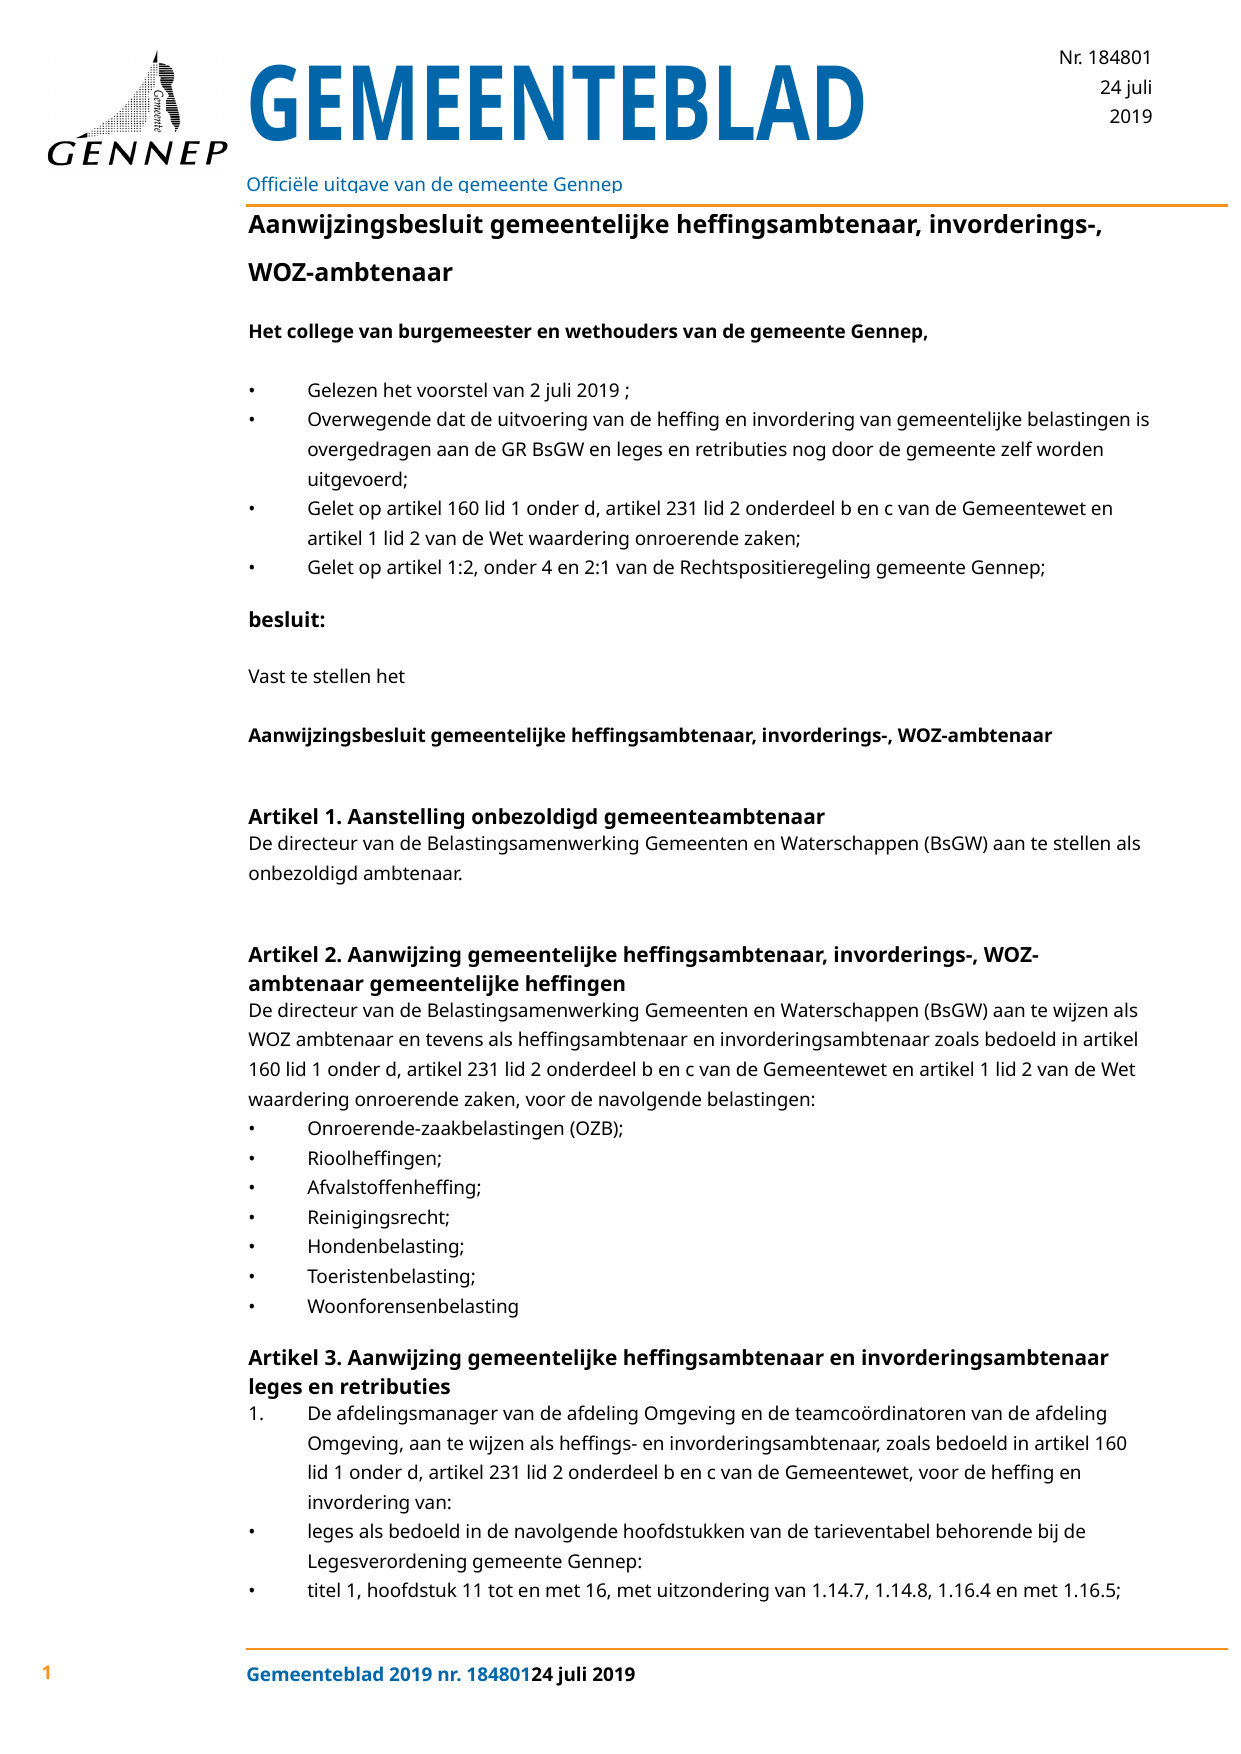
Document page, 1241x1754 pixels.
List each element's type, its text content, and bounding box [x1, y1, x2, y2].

list Overwegende dat de uitvoering van de heffing en invordering van gemeentelijke belastingen is overgedragen aan de GR BsGW en leges en retributies nog door de gemeente zelf worden uitgevoerd; [248, 407, 1152, 492]
list De afdelingsmanager van de afdeling Omgeving en de teamcoördinatoren van de afdeling Omgeving, aan te wijzen als heffings- en invorderingsambtenaar, zoals bedoeld in artikel 160 lid 1 onder d, artikel 231 lid 2 onderdeel b en c van de Gemeentewet, voor de heffing en invordering van: [248, 1400, 1152, 1515]
list Onroerende-zaakbelastingen (OZB); [248, 1115, 1152, 1141]
list leges als bedoeld in de navolgende hoofdstukken van de tarieventabel behorende bij de Legesverordening gemeente Gennep: [248, 1518, 1152, 1574]
list Toeristenbelasting; [248, 1263, 1152, 1289]
text Aanwijzingsbesluit gemeentelijke heffingsambtenaar, invorderings-, WOZ-ambtenaar [248, 207, 1152, 288]
list Gelet op artikel 160 lid 1 onder d, artikel 231 lid 2 onderdeel b en c van de Gemeentewet en artikel 1 lid 2 van de Wet waardering onroerende zaken; [248, 495, 1152, 551]
text De directeur van de Belastingsamenwerking Gemeenten en Waterschappen (BsGW) aan te stellen als onbezoldigd ambtenaar. [248, 831, 1152, 886]
text Artikel 2. Aanwijzing gemeentelijke heffingsambtenaar, invorderings-, WOZ-ambtenaar gemeentelijke heffingen [248, 940, 1152, 997]
text Artikel 1. Aanstelling onbezoldigd gemeenteambtenaar [248, 802, 1152, 831]
text Artikel 3. Aanwijzing gemeentelijke heffingsambtenaar en invorderingsambtenaar leges en retributies [248, 1343, 1152, 1400]
list Hondenbelasting; [248, 1234, 1152, 1259]
list Gelezen het voorstel van 2 juli 2019 ; [248, 377, 1152, 403]
picture [41, 47, 231, 172]
list Reinigingsrecht; [248, 1204, 1152, 1230]
list Woonforensenbelasting [248, 1293, 1152, 1319]
text De directeur van de Belastingsamenwerking Gemeenten en Waterschappen (BsGW) aan te wijzen als WOZ ambtenaar en tevens als heffingsambtenaar en invorderingsambtenaar zoals bedoeld in artikel 160 lid 1 onder d, artikel 231 lid 2 onderdeel b en c van de Gemeentewet en artikel 1 lid 2 van de Wet waardering onroerende zaken, voor de navolgende belastingen: [248, 997, 1152, 1112]
text Het college van burgemeester en wethouders van de gemeente Gennep, [248, 318, 1152, 344]
text besluit: [248, 605, 1152, 633]
text Vast te stellen het [248, 663, 1152, 689]
list Gelet op artikel 1:2, onder 4 en 2:1 van de Rechtspositieregeling gemeente Gennep; [248, 554, 1152, 580]
list titel 1, hoofdstuk 11 tot en met 16, met uitzondering van 1.14.7, 1.14.8, 1.16.4 en met 1.16.5; [248, 1578, 1152, 1603]
text Aanwijzingsbesluit gemeentelijke heffingsambtenaar, invorderings-, WOZ-ambtenaar [248, 722, 1152, 748]
list Rioolheffingen; [248, 1145, 1152, 1171]
list Afvalstoffenheffing; [248, 1174, 1152, 1200]
